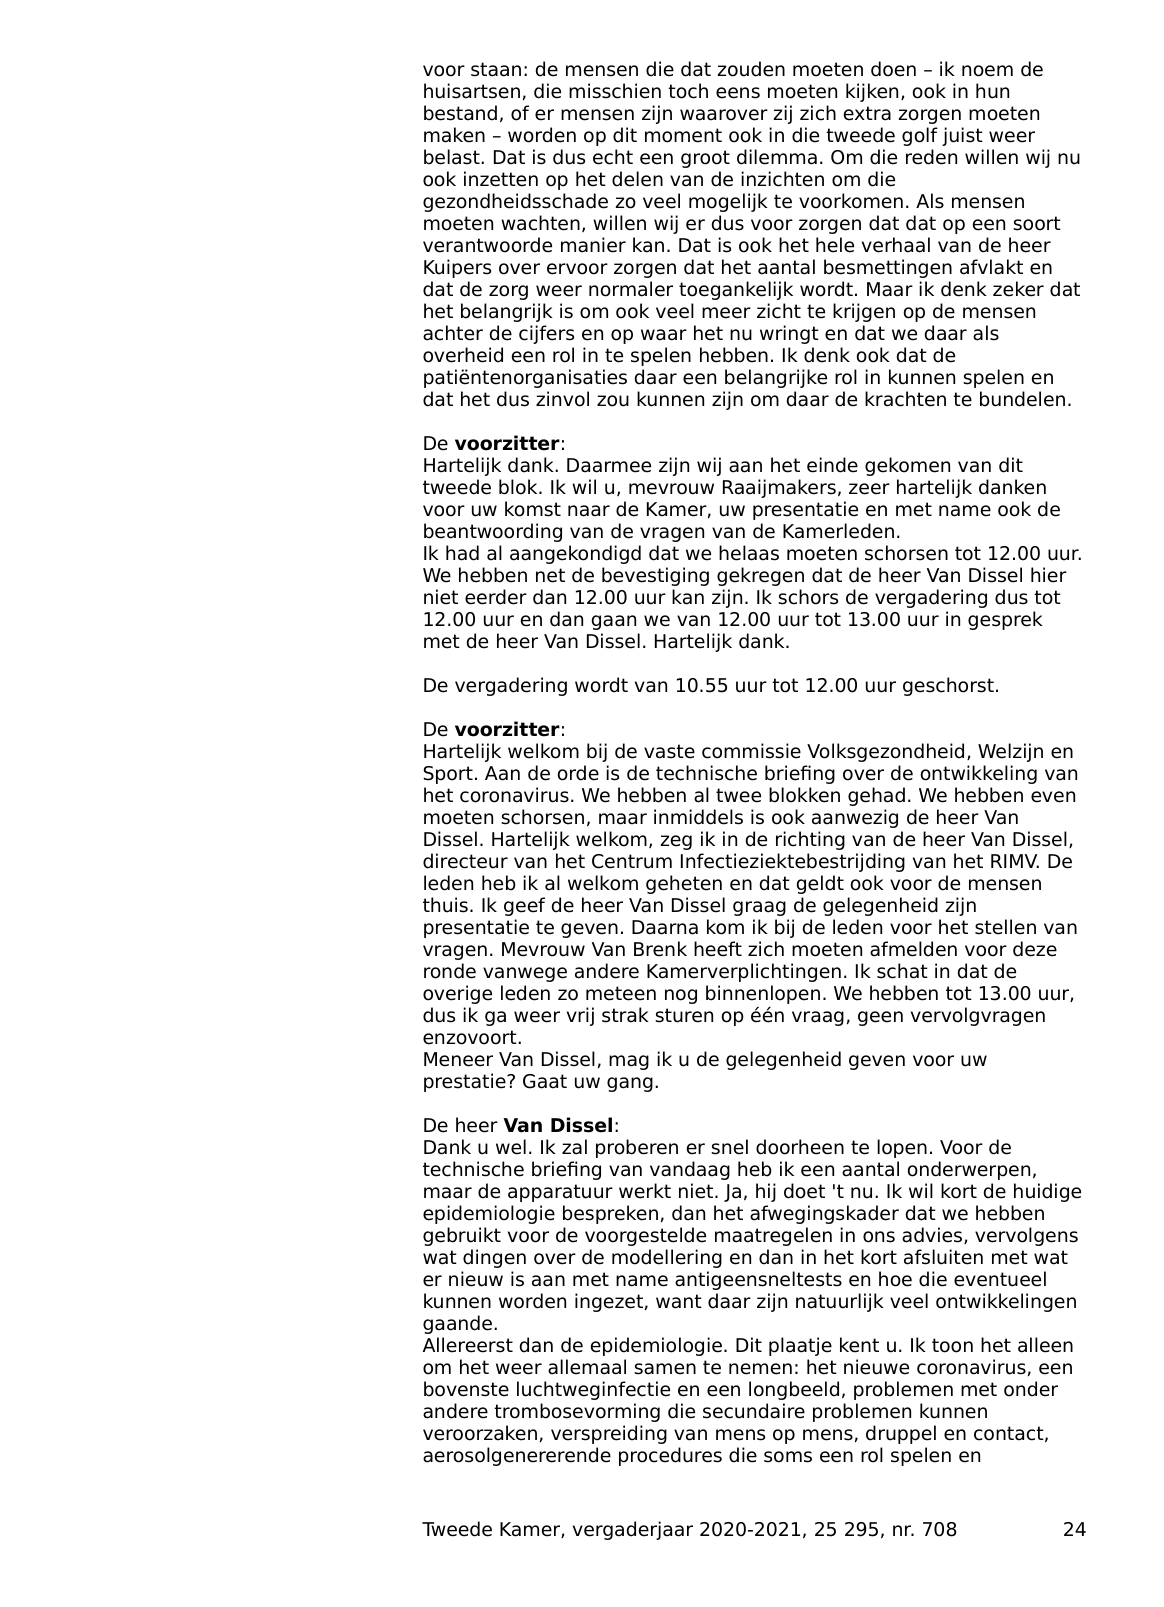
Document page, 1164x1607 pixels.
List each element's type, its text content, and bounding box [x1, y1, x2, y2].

text De heer Van Dissel: [422, 1115, 1087, 1137]
text Meneer Van Dissel, mag ik u de gelegenheid geven voor uw prestatie? Gaat uw gang. [422, 1049, 1087, 1093]
text Hartelijk welkom bij de vaste commissie Volksgezondheid, Welzijn en Sport. Aan de orde is de technische briefing over de ontwikkeling van het coronavirus. We hebben al twee blokken gehad. We hebben even moeten schorsen, maar inmiddels is ook aanwezig de heer Van Dissel. Hartelijk welkom, zeg ik in de richting van de heer Van Dissel, directeur van het Centrum Infectieziektebestrijding van het RIMV. De leden heb ik al welkom geheten en dat geldt ook voor de mensen thuis. Ik geef de heer Van Dissel graag de gelegenheid zijn presentatie te geven. Daarna kom ik bij de leden voor het stellen van vragen. Mevrouw Van Brenk heeft zich moeten afmelden voor deze ronde vanwege andere Kamerverplichtingen. Ik schat in dat de overige leden zo meteen nog binnenlopen. We hebben tot 13.00 uur, dus ik ga weer vrij strak sturen op één vraag, geen vervolgvragen enzovoort. [422, 741, 1087, 1049]
text De voorzitter: [422, 719, 1087, 741]
text Allereerst dan de epidemiologie. Dit plaatje kent u. Ik toon het alleen om het weer allemaal samen te nemen: het nieuwe coronavirus, een bovenste luchtweginfectie en een longbeeld, problemen met onder andere trombosevorming die secundaire problemen kunnen veroorzaken, verspreiding van mens op mens, druppel en contact, aerosolgenererende procedures die soms een rol spelen en [422, 1335, 1087, 1467]
text Dank u wel. Ik zal proberen er snel doorheen te lopen. Voor de technische briefing van vandaag heb ik een aantal onderwerpen, maar de apparatuur werkt niet. Ja, hij doet 't nu. Ik wil kort de huidige epidemiologie bespreken, dan het afwegingskader dat we hebben gebruikt voor de voorgestelde maatregelen in ons advies, vervolgens wat dingen over de modellering en dan in het kort afsluiten met wat er nieuw is aan met name antigeensneltests en hoe die eventueel kunnen worden ingezet, want daar zijn natuurlijk veel ontwikkelingen gaande. [422, 1137, 1087, 1335]
text voor staan: de mensen die dat zouden moeten doen – ik noem de huisartsen, die misschien toch eens moeten kijken, ook in hun bestand, of er mensen zijn waarover zij zich extra zorgen moeten maken – worden op dit moment ook in die tweede golf juist weer belast. Dat is dus echt een groot dilemma. Om die reden willen wij nu ook inzetten op het delen van de inzichten om die gezondheidsschade zo veel mogelijk te voorkomen. Als mensen moeten wachten, willen wij er dus voor zorgen dat dat op een soort verantwoorde manier kan. Dat is ook het hele verhaal van de heer Kuipers over ervoor zorgen dat het aantal besmettingen afvlakt en dat de zorg weer normaler toegankelijk wordt. Maar ik denk zeker dat het belangrijk is om ook veel meer zicht te krijgen op de mensen achter de cijfers en op waar het nu wringt en dat we daar als overheid een rol in te spelen hebben. Ik denk ook dat de patiëntenorganisaties daar een belangrijke rol in kunnen spelen en dat het dus zinvol zou kunnen zijn om daar de krachten te bundelen. [422, 59, 1087, 411]
text De voorzitter: [422, 433, 1087, 455]
text Hartelijk dank. Daarmee zijn wij aan het einde gekomen van dit tweede blok. Ik wil u, mevrouw Raaijmakers, zeer hartelijk danken voor uw komst naar de Kamer, uw presentatie en met name ook de beantwoording van de vragen van de Kamerleden. [422, 455, 1087, 543]
text Ik had al aangekondigd dat we helaas moeten schorsen tot 12.00 uur. We hebben net de bevestiging gekregen dat de heer Van Dissel hier niet eerder dan 12.00 uur kan zijn. Ik schors de vergadering dus tot 12.00 uur en dan gaan we van 12.00 uur tot 13.00 uur in gesprek met de heer Van Dissel. Hartelijk dank. [422, 543, 1087, 653]
text De vergadering wordt van 10.55 uur tot 12.00 uur geschorst. [422, 675, 1087, 697]
